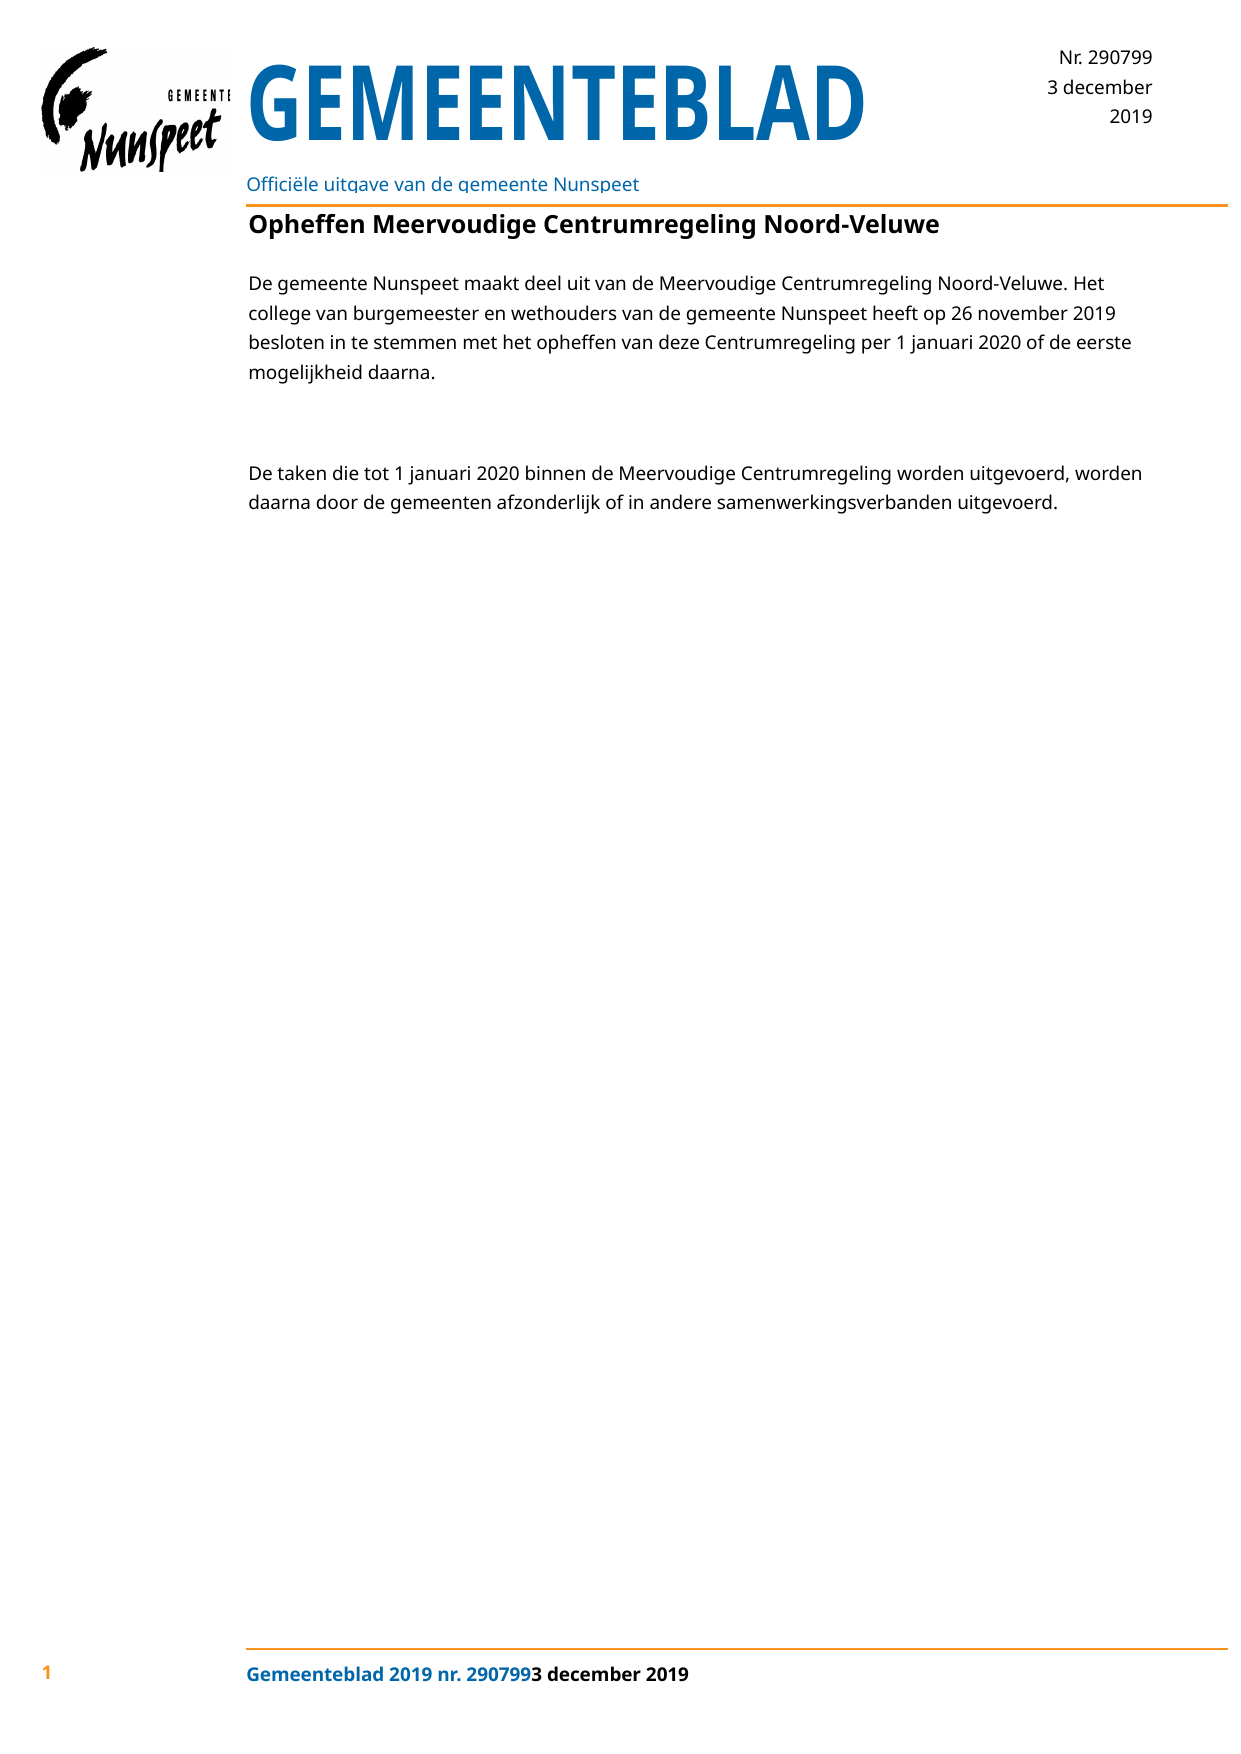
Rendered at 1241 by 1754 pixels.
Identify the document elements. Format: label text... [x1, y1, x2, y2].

text Opheffen Meervoudige Centrumregeling Noord-Veluwe [248, 207, 1152, 241]
picture [41, 47, 231, 172]
text De taken die tot 1 januari 2020 binnen de Meervoudige Centrumregeling worden uitgevoerd, worden daarna door de gemeenten afzonderlijk of in andere samenwerkingsverbanden uitgevoerd. [248, 460, 1152, 515]
text De gemeente Nunspeet maakt deel uit van de Meervoudige Centrumregeling Noord-Veluwe. Het college van burgemeester en wethouders van de gemeente Nunspeet heeft op 26 november 2019 besloten in te stemmen met het opheffen van deze Centrumregeling per 1 januari 2020 of de eerste mogelijkheid daarna. [248, 270, 1152, 385]
